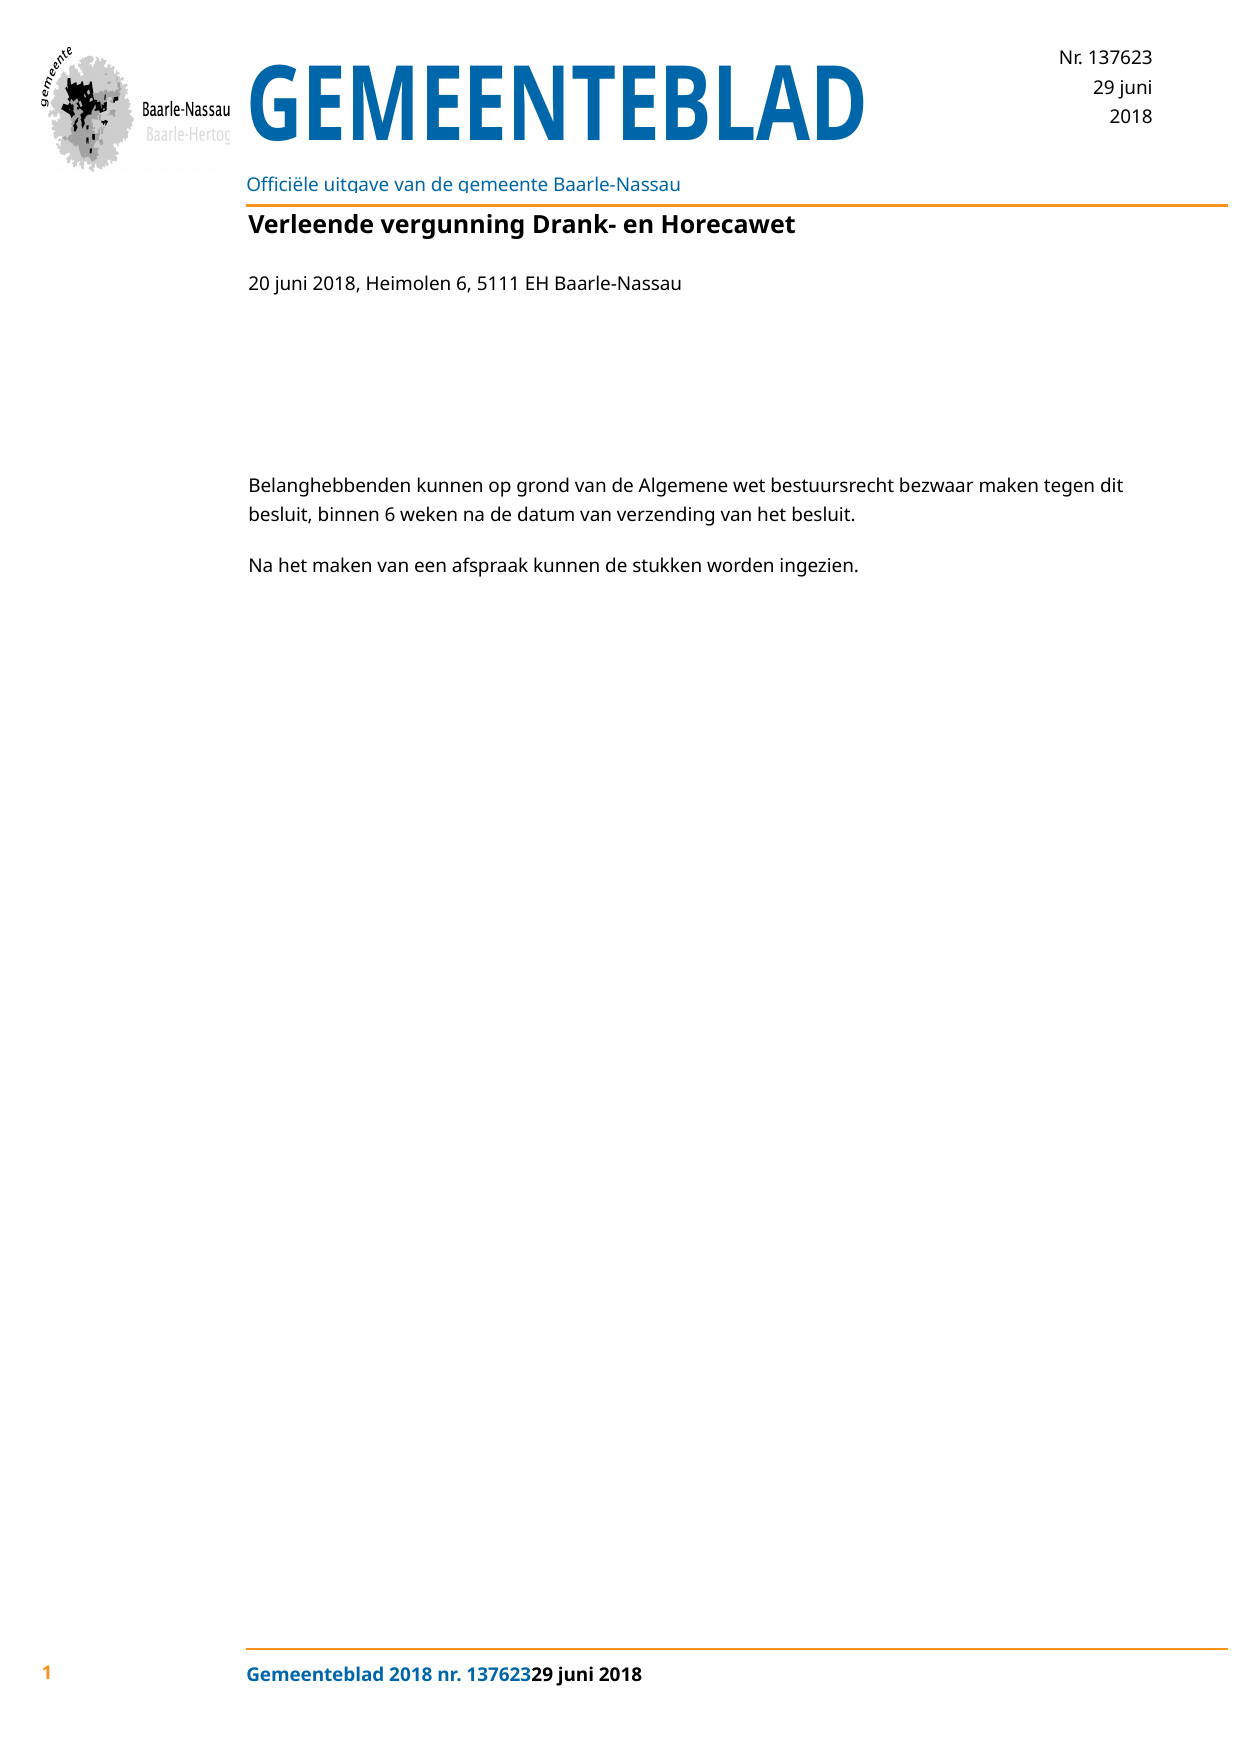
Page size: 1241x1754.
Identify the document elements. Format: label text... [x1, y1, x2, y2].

text Na het maken van een afspraak kunnen de stukken worden ingezien. [248, 552, 1152, 578]
text 20 juni 2018, Heimolen 6, 5111 EH Baarle-Nassau [248, 270, 1152, 296]
picture [41, 47, 231, 172]
text Belanghebbenden kunnen op grond van de Algemene wet bestuursrecht bezwaar maken tegen dit besluit, binnen 6 weken na de datum van verzending van het besluit. [248, 472, 1152, 527]
text Verleende vergunning Drank- en Horecawet [248, 207, 1152, 241]
